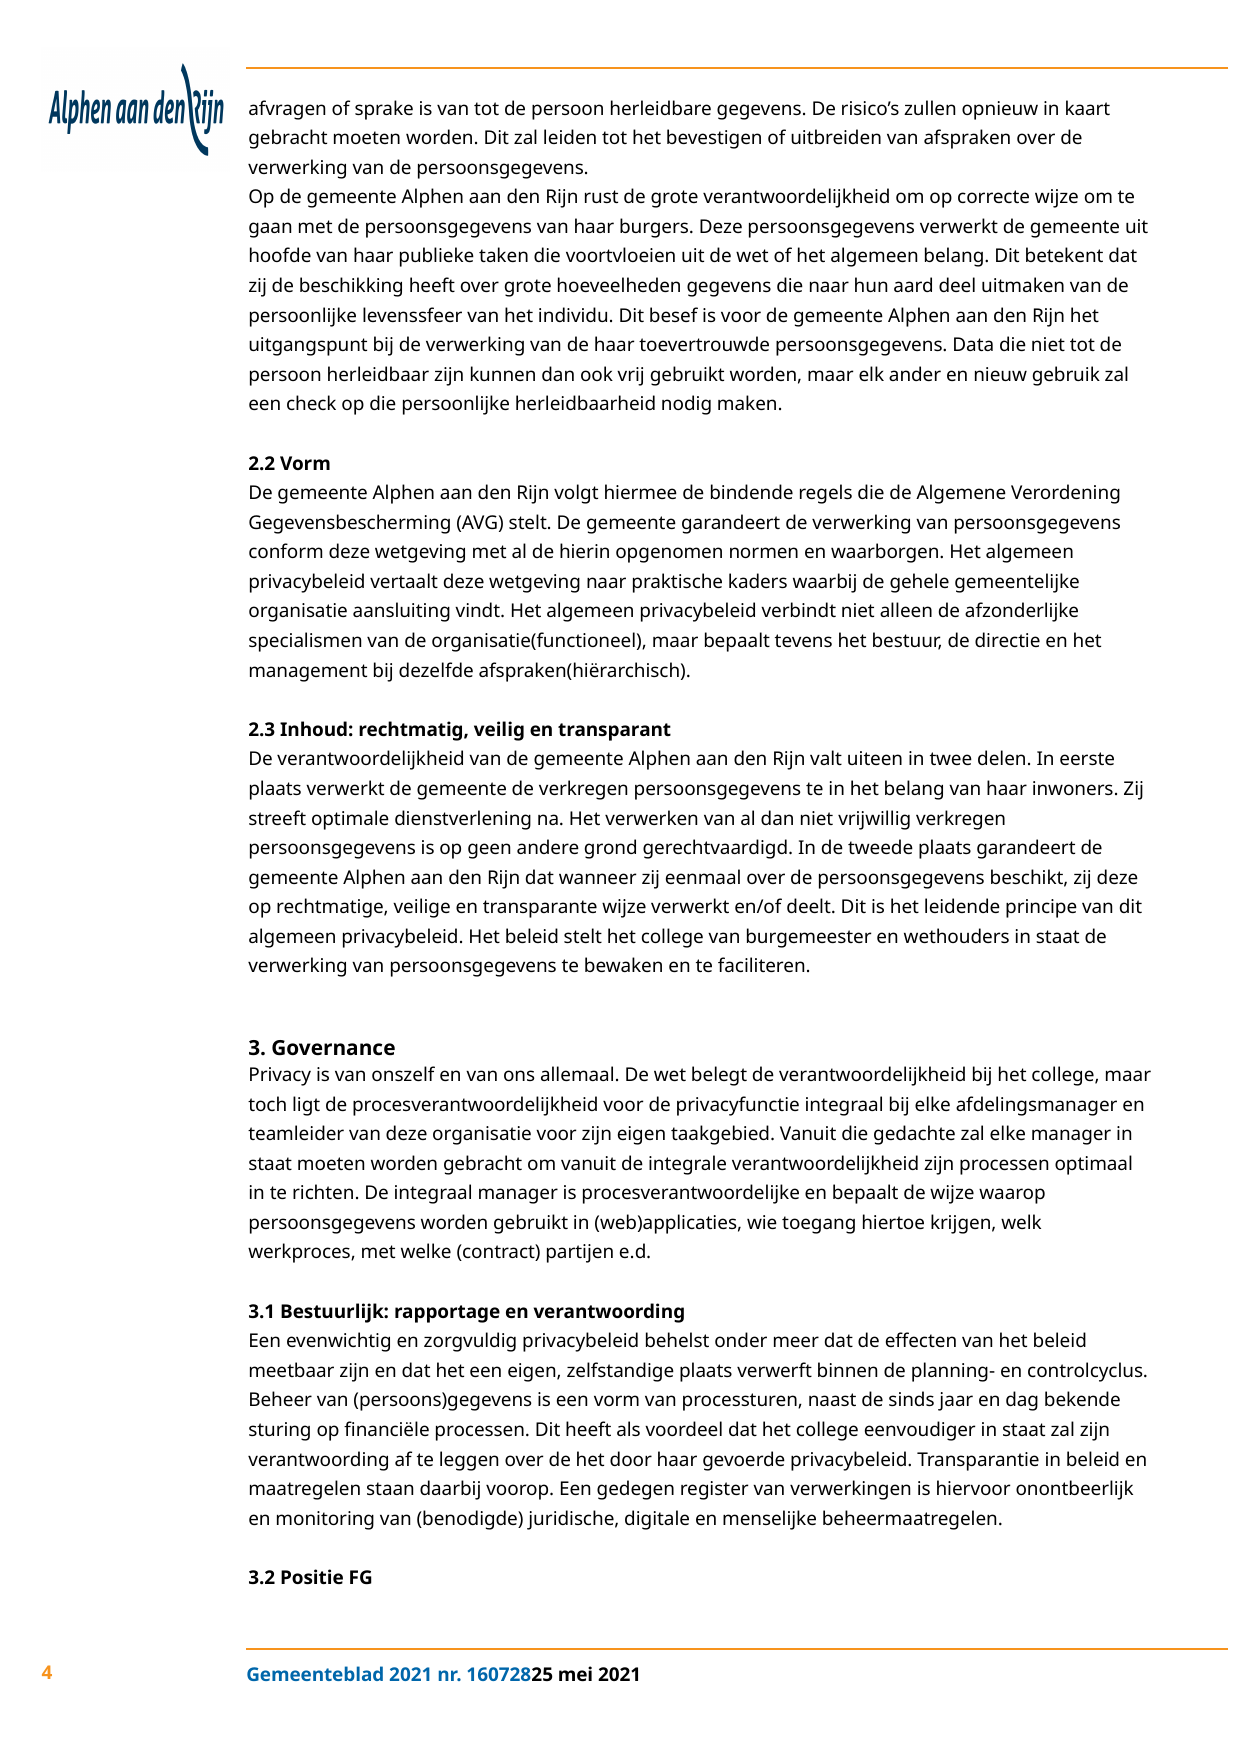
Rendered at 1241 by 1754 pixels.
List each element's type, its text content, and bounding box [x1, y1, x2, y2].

picture [41, 47, 231, 172]
text 2.2 Vorm [248, 450, 1152, 476]
text De verantwoordelijkheid van de gemeente Alphen aan den Rijn valt uiteen in twee delen. In eerste plaats verwerkt de gemeente de verkregen persoonsgegevens te in het belang van haar inwoners. Zij streeft optimale dienstverlening na. Het verwerken van al dan niet vrijwillig verkregen persoonsgegevens is op geen andere grond gerechtvaardigd. In de tweede plaats garandeert de gemeente Alphen aan den Rijn dat wanneer zij eenmaal over de persoonsgegevens beschikt, zij deze op rechtmatige, veilige en transparante wijze verwerkt en/of deelt. Dit is het leidende principe van dit algemeen privacybeleid. Het beleid stelt het college van burgemeester en wethouders in staat de verwerking van persoonsgegevens te bewaken en te faciliteren. [248, 746, 1152, 978]
text Op de gemeente Alphen aan den Rijn rust de grote verantwoordelijkheid om op correcte wijze om te gaan met de persoonsgegevens van haar burgers. Deze persoonsgegevens verwerkt de gemeente uit hoofde van haar publieke taken die voortvloeien uit de wet of het algemeen belang. Dit betekent dat zij de beschikking heeft over grote hoeveelheden gegevens die naar hun aard deel uitmaken van de persoonlijke levenssfeer van het individu. Dit besef is voor de gemeente Alphen aan den Rijn het uitgangspunt bij de verwerking van de haar toevertrouwde persoonsgegevens. Data die niet tot de persoon herleidbaar zijn kunnen dan ook vrij gebruikt worden, maar elk ander en nieuw gebruik zal een check op die persoonlijke herleidbaarheid nodig maken. [248, 183, 1152, 416]
text 3.2 Positie FG [248, 1564, 1152, 1590]
text 3.1 Bestuurlijk: rapportage en verantwoording [248, 1298, 1152, 1323]
text De gemeente Alphen aan den Rijn volgt hiermee de bindende regels die de Algemene Verordening Gegevensbescherming (AVG) stelt. De gemeente garandeert de verwerking van persoonsgegevens conform deze wetgeving met al de hierin opgenomen normen en waarborgen. Het algemeen privacybeleid vertaalt deze wetgeving naar praktische kaders waarbij de gehele gemeentelijke organisatie aansluiting vindt. Het algemeen privacybeleid verbindt niet alleen de afzonderlijke specialismen van de organisatie(functioneel), maar bepaalt tevens het bestuur, de directie en het management bij dezelfde afspraken(hiërarchisch). [248, 479, 1152, 683]
text afvragen of sprake is van tot de persoon herleidbare gegevens. De risico’s zullen opnieuw in kaart gebracht moeten worden. Dit zal leiden tot het bevestigen of uitbreiden van afspraken over de verwerking van de persoonsgegevens. [248, 95, 1152, 180]
text 2.3 Inhoud: rechtmatig, veilig en transparant [248, 716, 1152, 742]
text 3. Governance [248, 1033, 1152, 1061]
text Privacy is van onszelf en van ons allemaal. De wet belegt de verantwoordelijkheid bij het college, maar toch ligt de procesverantwoordelijkheid voor de privacyfunctie integraal bij elke afdelingsmanager en teamleider van deze organisatie voor zijn eigen taakgebied. Vanuit die gedachte zal elke manager in staat moeten worden gebracht om vanuit de integrale verantwoordelijkheid zijn processen optimaal in te richten. De integraal manager is procesverantwoordelijke en bepaalt de wijze waarop persoonsgegevens worden gebruikt in (web)applicaties, wie toegang hiertoe krijgen, welk werkproces, met welke (contract) partijen e.d. [248, 1061, 1152, 1264]
text Een evenwichtig en zorgvuldig privacybeleid behelst onder meer dat de effecten van het beleid meetbaar zijn en dat het een eigen, zelfstandige plaats verwerft binnen de planning- en controlcyclus. Beheer van (persoons)gegevens is een vorm van processturen, naast de sinds jaar en dag bekende sturing op financiële processen. Dit heeft als voordeel dat het college eenvoudiger in staat zal zijn verantwoording af te leggen over de het door haar gevoerde privacybeleid. Transparantie in beleid en maatregelen staan daarbij voorop. Een gedegen register van verwerkingen is hiervoor onontbeerlijk en monitoring van (benodigde) juridische, digitale en menselijke beheermaatregelen. [248, 1327, 1152, 1531]
